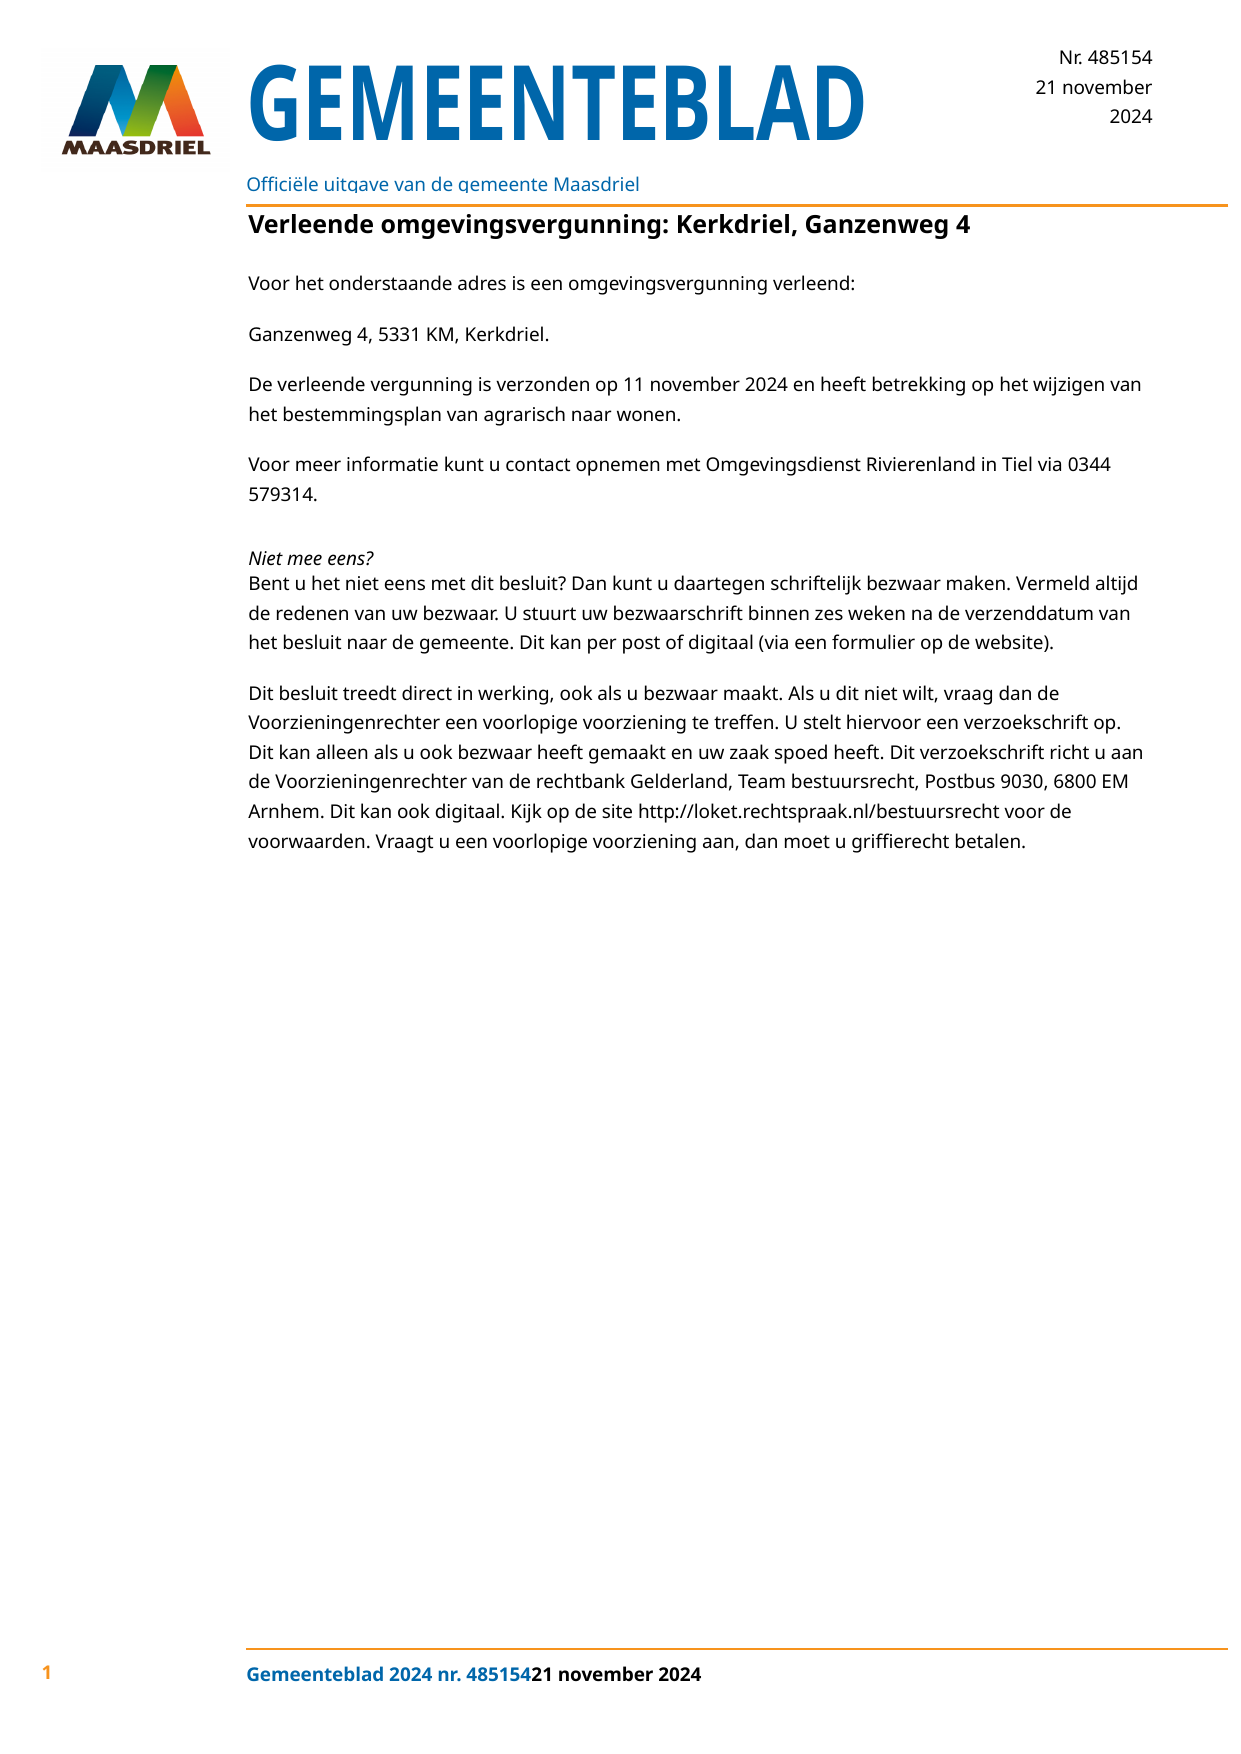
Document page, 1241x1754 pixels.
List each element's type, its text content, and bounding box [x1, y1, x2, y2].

text Verleende omgevingsvergunning: Kerkdriel, Ganzenweg 4 [248, 207, 1152, 241]
text De verleende vergunning is verzonden op 11 november 2024 en heeft betrekking op het wijzigen van het bestemmingsplan van agrarisch naar wonen. [248, 371, 1152, 426]
text Dit besluit treedt direct in werking, ook als u bezwaar maakt. Als u dit niet wilt, vraag dan de Voorzieningenrechter een voorlopige voorziening te treffen. U stelt hiervoor een verzoekschrift op. Dit kan alleen als u ook bezwaar heeft gemaakt en uw zaak spoed heeft. Dit verzoekschrift richt u aan de Voorzieningenrechter van de rechtbank Gelderland, Team bestuursrecht, Postbus 9030, 6800 EM Arnhem. Dit kan ook digitaal. Kijk op de site http://loket.rechtspraak.nl/bestuursrecht voor de voorwaarden. Vraagt u een voorlopige voorziening aan, dan moet u griffierecht betalen. [248, 680, 1152, 854]
text Ganzenweg 4, 5331 KM, Kerkdriel. [248, 321, 1152, 346]
text Bent u het niet eens met dit besluit? Dan kunt u daartegen schriftelijk bezwaar maken. Vermeld altijd de redenen van uw bezwaar. U stuurt uw bezwaarschrift binnen zes weken na de verzenddatum van het besluit naar de gemeente. Dit kan per post of digitaal (via een formulier op de website). [248, 570, 1152, 655]
text Voor het onderstaande adres is een omgevingsvergunning verleend: [248, 270, 1152, 296]
text Niet mee eens? [248, 545, 1152, 570]
text Voor meer informatie kunt u contact opnemen met Omgevingsdienst Rivierenland in Tiel via 0344 579314. [248, 451, 1152, 506]
picture [41, 47, 231, 172]
